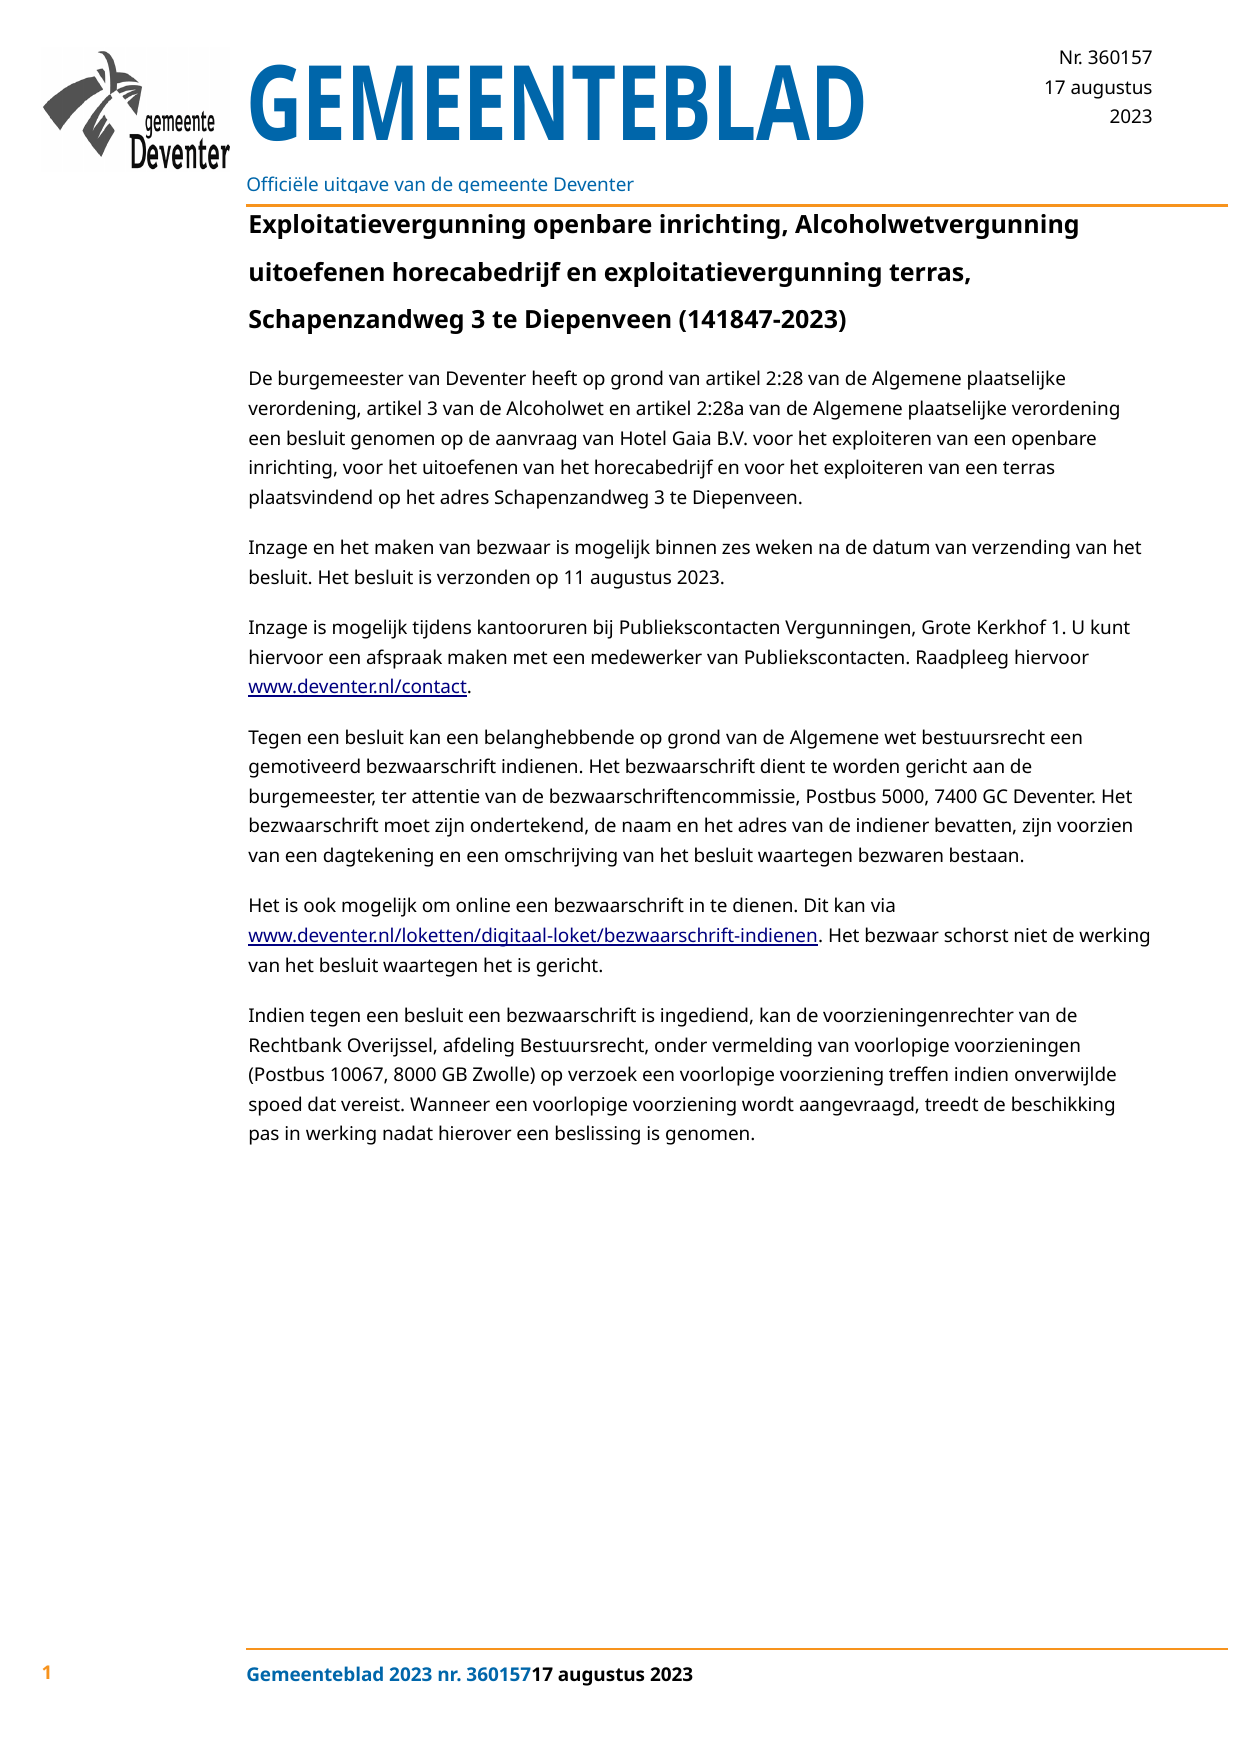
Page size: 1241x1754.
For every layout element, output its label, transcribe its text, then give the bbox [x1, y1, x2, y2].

picture [41, 47, 231, 172]
text Inzage en het maken van bezwaar is mogelijk binnen zes weken na de datum van verzending van het besluit. Het besluit is verzonden op 11 augustus 2023. [248, 534, 1152, 589]
text Tegen een besluit kan een belanghebbende op grond van de Algemene wet bestuursrecht een gemotiveerd bezwaarschrift indienen. Het bezwaarschrift dient te worden gericht aan de burgemeester, ter attentie van de bezwaarschriftencommissie, Postbus 5000, 7400 GC Deventer. Het bezwaarschrift moet zijn ondertekend, de naam en het adres van de indiener bevatten, zijn voorzien van een dagtekening en een omschrijving van het besluit waartegen bezwaren bestaan. [248, 724, 1152, 868]
text Het is ook mogelijk om online een bezwaarschrift in te dienen. Dit kan via www.deventer.nl/loketten/digitaal-loket/bezwaarschrift-indienen. Het bezwaar schorst niet de werking van het besluit waartegen het is gericht. [248, 893, 1152, 977]
text Exploitatievergunning openbare inrichting, Alcoholwetvergunning uitoefenen horecabedrijf en exploitatievergunning terras, Schapenzandweg 3 te Diepenveen (141847-2023) [248, 207, 1152, 336]
text Indien tegen een besluit een bezwaarschrift is ingediend, kan de voorzieningenrechter van de Rechtbank Overijssel, afdeling Bestuursrecht, onder vermelding van voorlopige voorzieningen (Postbus 10067, 8000 GB Zwolle) op verzoek een voorlopige voorziening treffen indien onverwijlde spoed dat vereist. Wanneer een voorlopige voorziening wordt aangevraagd, treedt de beschikking pas in werking nadat hierover een beslissing is genomen. [248, 1002, 1152, 1146]
text De burgemeester van Deventer heeft op grond van artikel 2:28 van de Algemene plaatselijke verordening, artikel 3 van de Alcoholwet en artikel 2:28a van de Algemene plaatselijke verordening een besluit genomen op de aanvraag van Hotel Gaia B.V. voor het exploiteren van een openbare inrichting, voor het uitoefenen van het horecabedrijf en voor het exploiteren van een terras plaatsvindend op het adres Schapenzandweg 3 te Diepenveen. [248, 366, 1152, 509]
text Inzage is mogelijk tijdens kantooruren bij Publiekscontacten Vergunningen, Grote Kerkhof 1. U kunt hiervoor een afspraak maken met een medewerker van Publiekscontacten. Raadpleeg hiervoor www.deventer.nl/contact. [248, 614, 1152, 699]
